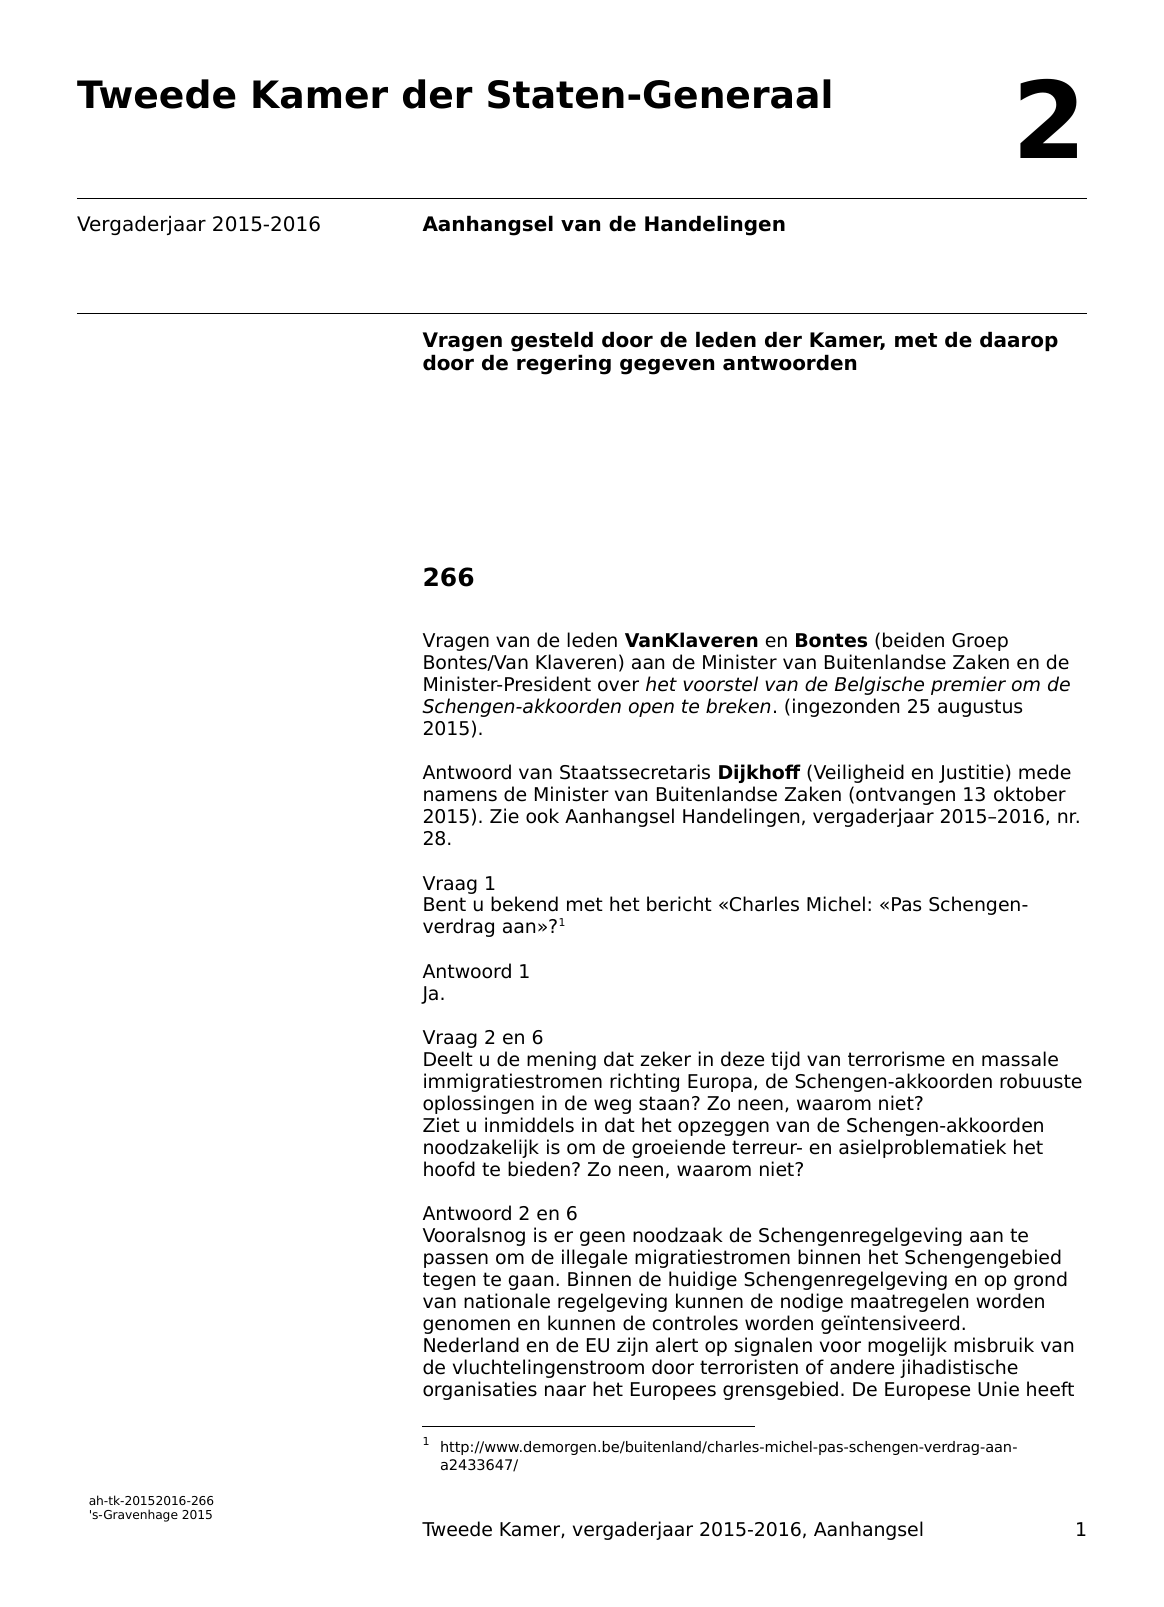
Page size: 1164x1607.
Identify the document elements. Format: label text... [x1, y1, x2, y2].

text Antwoord van Staatssecretaris Dijkhoff (Veiligheid en Justitie) mede namens de Minister van Buitenlandse Zaken (ontvangen 13 oktober 2015). Zie ook Aanhangsel Handelingen, vergaderjaar 2015–2016, nr. 28. [422, 762, 1087, 850]
text Nederland en de EU zijn alert op signalen voor mogelijk misbruik van de vluchtelingenstroom door terroristen of andere jihadistische organisaties naar het Europees grensgebied. De Europese Unie heeft [422, 1334, 1087, 1401]
text Vraag 2 en 6 [422, 1027, 1087, 1049]
text 's-Gravenhage 2015 [88, 1508, 323, 1522]
text ah-tk-20152016-266 [88, 1494, 323, 1508]
table_header 2 [886, 59, 1087, 198]
table_cell [77, 314, 422, 375]
text Antwoord 2 en 6 [422, 1203, 1087, 1225]
text Ziet u inmiddels in dat het opzeggen van de Schengen-akkoorden noodzakelijk is om de groeiende terreur- en asielproblematiek het hoofd te bieden? Zo neen, waarom niet? [422, 1114, 1087, 1181]
text Vooralsnog is er geen noodzaak de Schengenregelgeving aan te passen om de illegale migratiestromen binnen het Schengengebied tegen te gaan. Binnen de huidige Schengenregelgeving en op grond van nationale regelgeving kunnen de nodige maatregelen worden genomen en kunnen de controles worden geïntensiveerd. [422, 1225, 1087, 1334]
text Ja. [422, 982, 1087, 1004]
table_header Tweede Kamer der Staten-Generaal [77, 59, 886, 198]
text Deelt u de mening dat zeker in deze tijd van terrorisme en massale immigratiestromen richting Europa, de Schengen-akkoorden robuuste oplossingen in de weg staan? Zo neen, waarom niet? [422, 1049, 1087, 1114]
text Vragen van de leden VanKlaveren en Bontes (beiden Groep Bontes/Van Klaveren) aan de Minister van Buitenlandse Zaken en de Minister-President over het voorstel van de Belgische premier om de Schengen-akkoorden open te breken. (ingezonden 25 augustus 2015). [422, 630, 1087, 740]
table_cell Aanhangsel van de Handelingen [422, 199, 1087, 313]
text 266 [422, 563, 1087, 592]
text Antwoord 1 [422, 961, 1087, 982]
text Bent u bekend met het bericht «Charles Michel: «Pas Schengen-verdrag aan»? [422, 894, 1087, 938]
text http://www.demorgen.be/buitenland/charles-michel-pas-schengen-verdrag-aan-a2433647/ [422, 1435, 1087, 1474]
text Vraag 1 [422, 872, 1087, 894]
table_cell Vragen gesteld door de leden der Kamer, met de daarop door de regering gegeven antwoorden [422, 314, 1087, 375]
table_cell Vergaderjaar 2015-2016 [77, 199, 422, 313]
